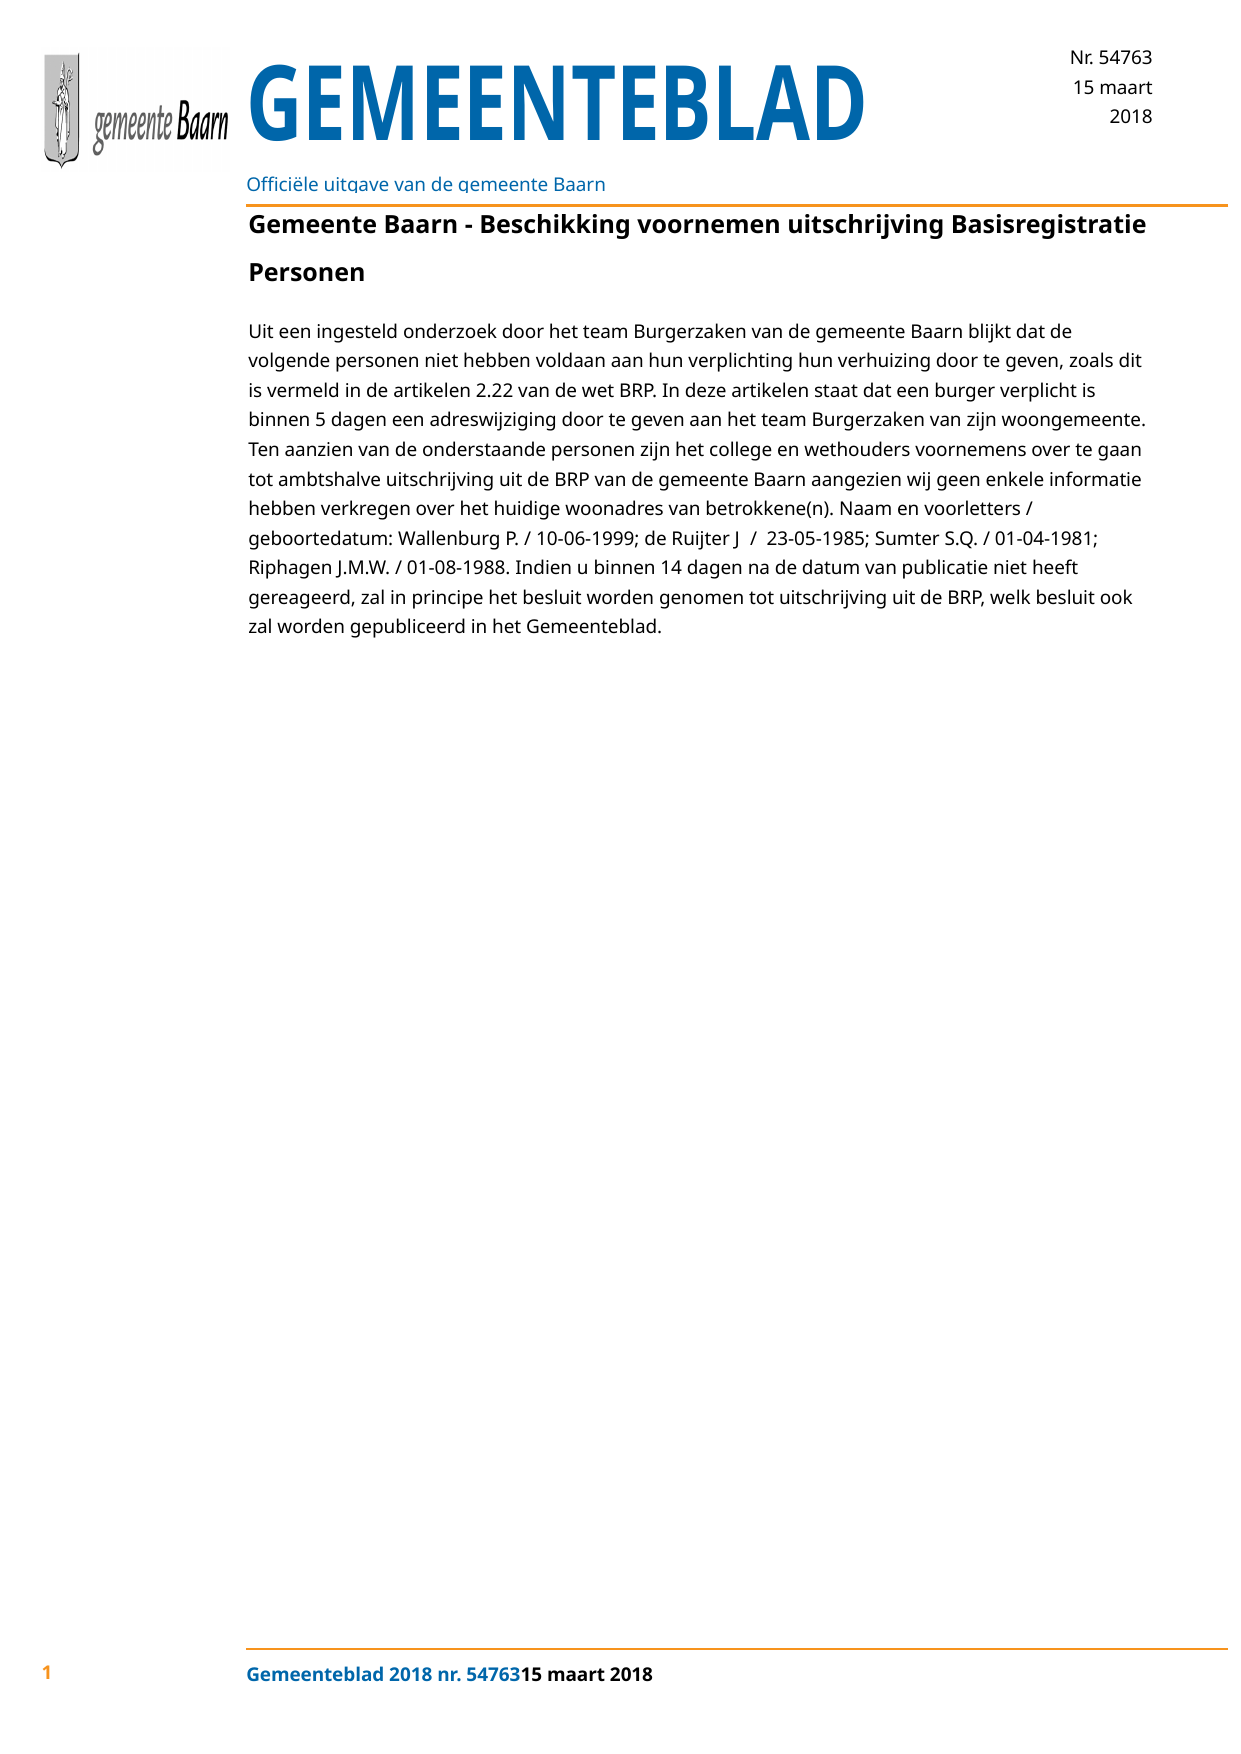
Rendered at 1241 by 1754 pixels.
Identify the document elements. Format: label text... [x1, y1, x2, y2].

picture [41, 47, 231, 172]
text Gemeente Baarn - Beschikking voornemen uitschrijving Basisregistratie Personen [248, 207, 1152, 288]
text Uit een ingesteld onderzoek door het team Burgerzaken van de gemeente Baarn blijkt dat de volgende personen niet hebben voldaan aan hun verplichting hun verhuizing door te geven, zoals dit is vermeld in de artikelen 2.22 van de wet BRP. In deze artikelen staat dat een burger verplicht is binnen 5 dagen een adreswijziging door te geven aan het team Burgerzaken van zijn woongemeente. Ten aanzien van de onderstaande personen zijn het college en wethouders voornemens over te gaan tot ambtshalve uitschrijving uit de BRP van de gemeente Baarn aangezien wij geen enkele informatie hebben verkregen over het huidige woonadres van betrokkene(n). Naam en voorletters / geboortedatum: Wallenburg P. / 10-06-1999; de Ruijter J / 23-05-1985; Sumter S.Q. / 01-04-1981; Riphagen J.M.W. / 01-08-1988. Indien u binnen 14 dagen na de datum van publicatie niet heeft gereageerd, zal in principe het besluit worden genomen tot uitschrijving uit de BRP, welk besluit ook zal worden gepubliceerd in het Gemeenteblad. [248, 318, 1152, 639]
